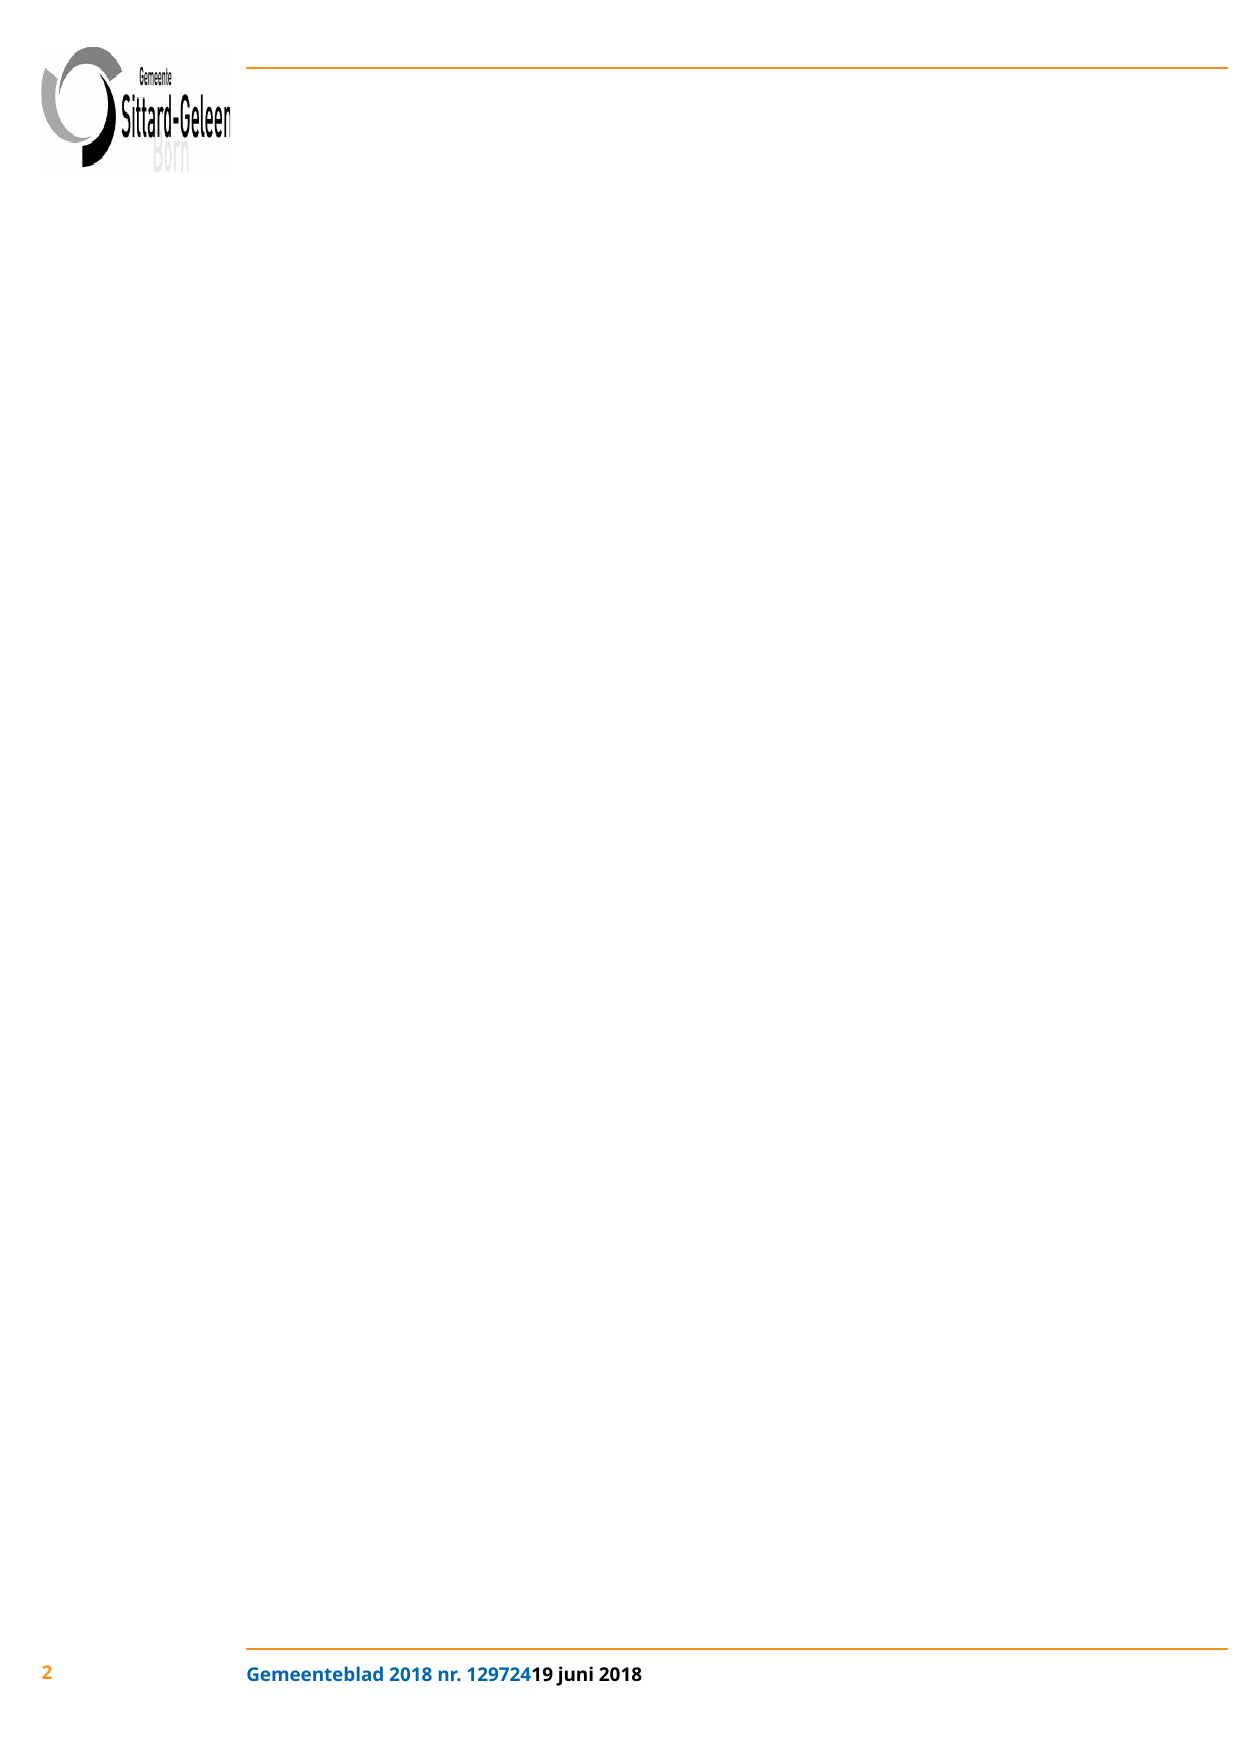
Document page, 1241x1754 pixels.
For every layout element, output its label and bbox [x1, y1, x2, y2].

picture [41, 47, 231, 172]
